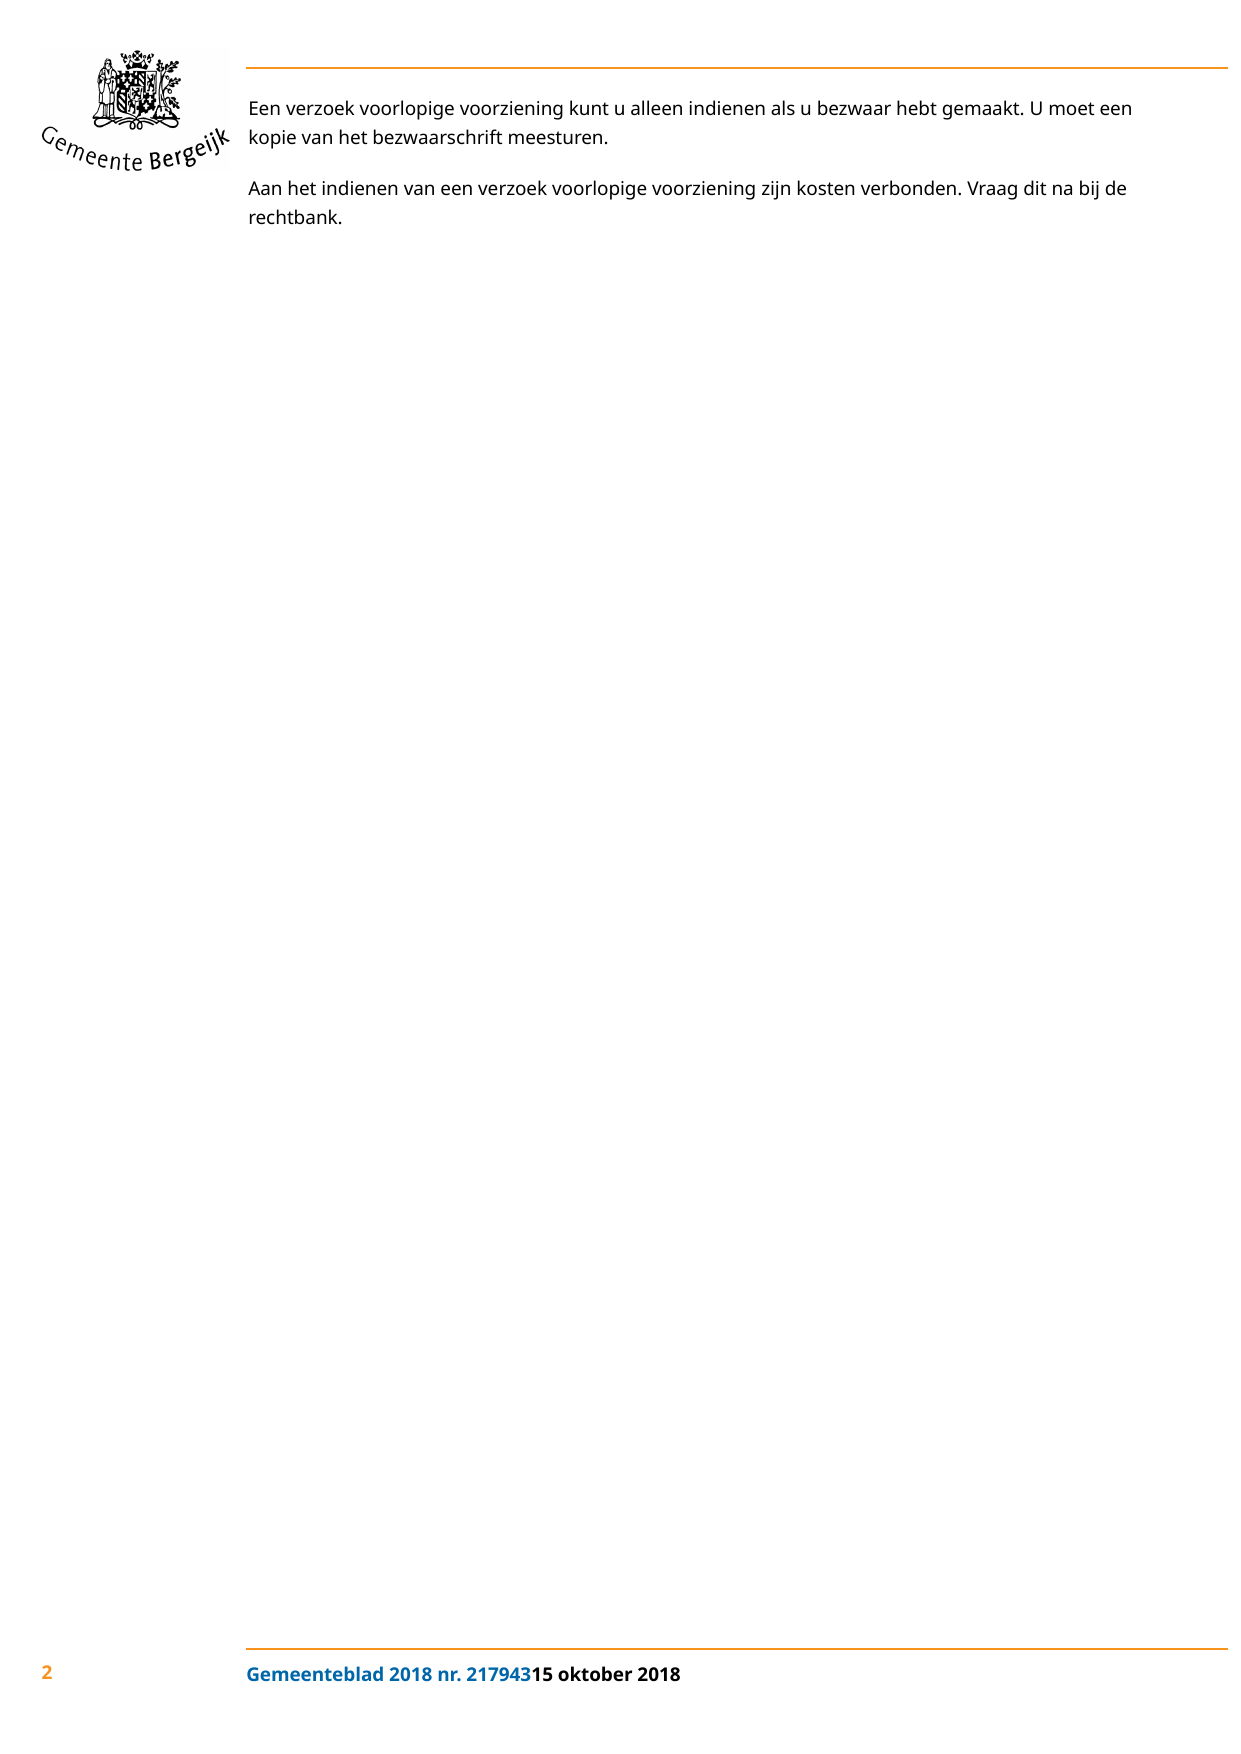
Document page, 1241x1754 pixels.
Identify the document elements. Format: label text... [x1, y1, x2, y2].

picture [41, 47, 231, 172]
text Aan het indienen van een verzoek voorlopige voorziening zijn kosten verbonden. Vraag dit na bij de rechtbank. [248, 175, 1152, 230]
text Een verzoek voorlopige voorziening kunt u alleen indienen als u bezwaar hebt gemaakt. U moet een kopie van het bezwaarschrift meesturen. [248, 95, 1152, 150]
